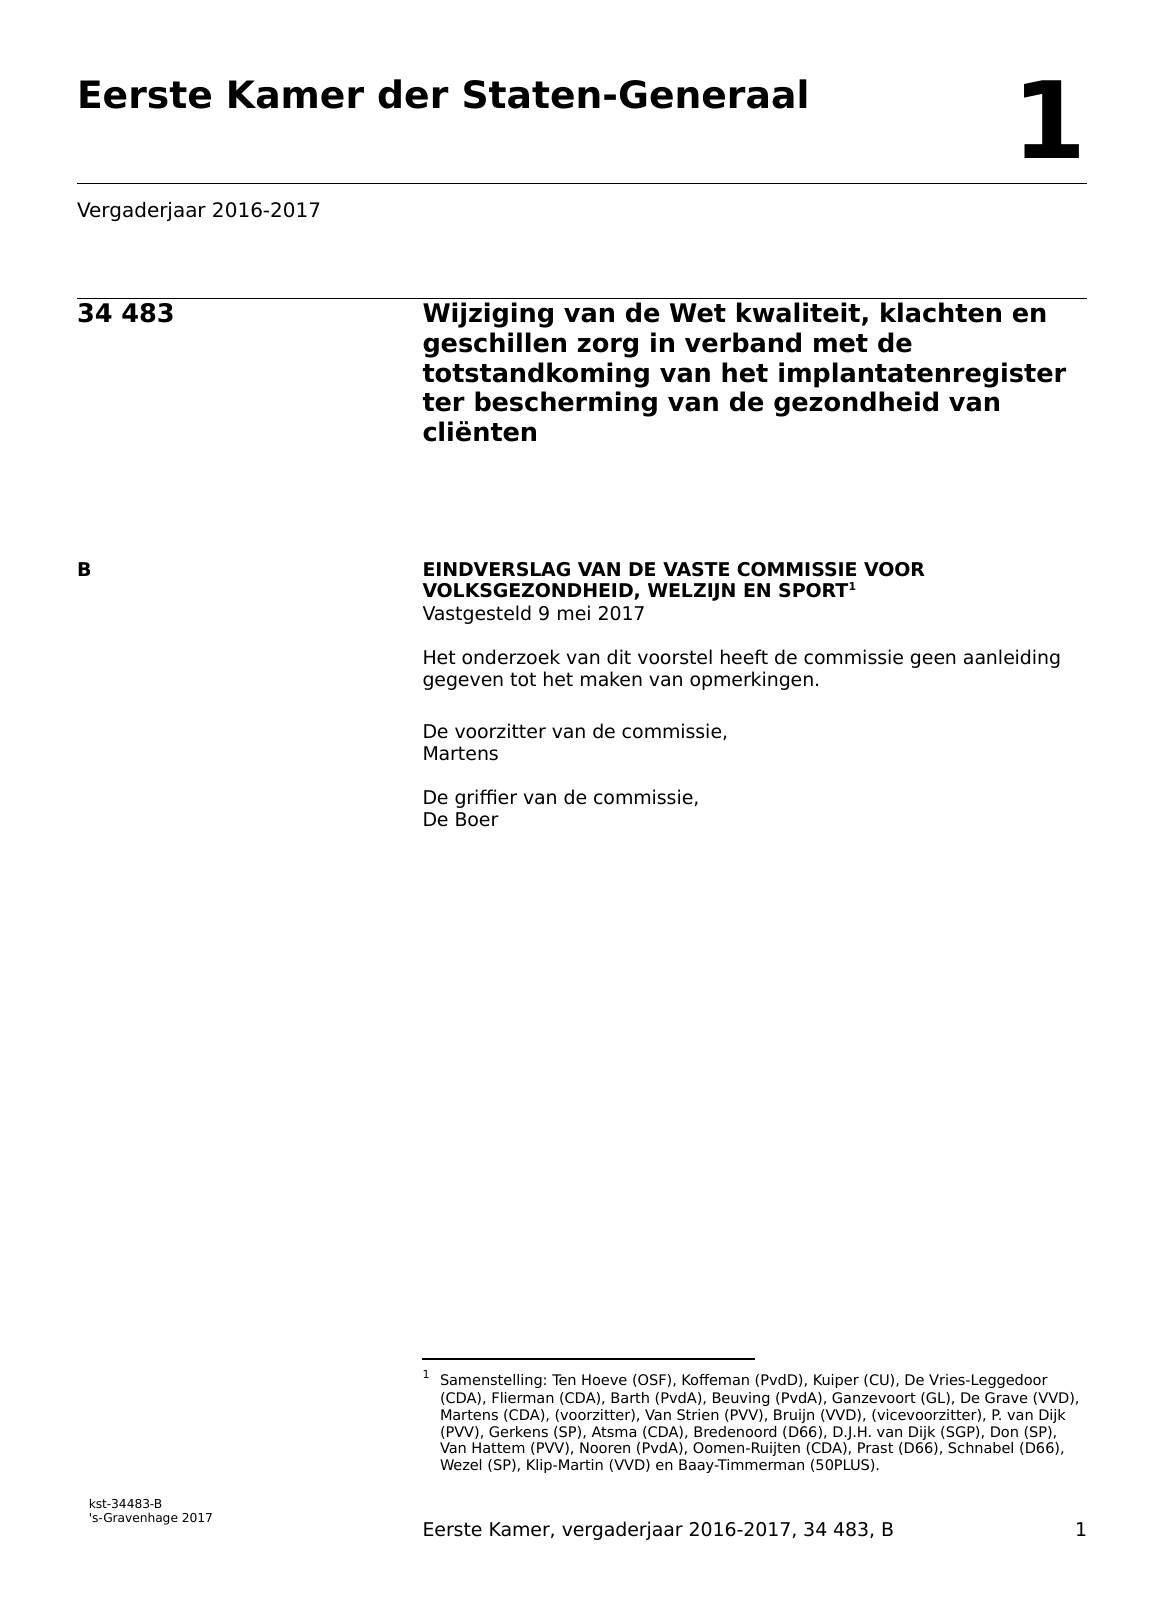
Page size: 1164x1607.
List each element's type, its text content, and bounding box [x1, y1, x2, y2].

text De griffier van de commissie, De Boer [422, 787, 1087, 831]
text Vastgesteld 9 mei 2017 [422, 602, 1087, 624]
table_header Eerste Kamer der Staten-Generaal [77, 59, 886, 183]
table_cell Vergaderjaar 2016-2017 [77, 184, 1087, 298]
text Het onderzoek van dit voorstel heeft de commissie geen aanleiding gegeven tot het maken van opmerkingen. [422, 647, 1087, 691]
text 's-Gravenhage 2017 [88, 1511, 323, 1525]
subtitle 34 483 Wijziging van de Wet kwaliteit, klachten en geschillen zorg in verband met de totstandkoming van het implantatenregister ter bescherming van de gezondheid van cliënten [77, 299, 1087, 447]
text Samenstelling: Ten Hoeve (OSF), Koffeman (PvdD), Kuiper (CU), De Vries-Leggedoor (CDA), Flierman (CDA), Barth (PvdA), Beuving (PvdA), Ganzevoort (GL), De Grave (VVD), Martens (CDA), (voorzitter), Van Strien (PVV), Bruijn (VVD), (vicevoorzitter), P. van Dijk (PVV), Gerkens (SP), Atsma (CDA), Bredenoord (D66), D.J.H. van Dijk (SGP), Don (SP), Van Hattem (PVV), Nooren (PvdA), Oomen-Ruijten (CDA), Prast (D66), Schnabel (D66), Wezel (SP), Klip-Martin (VVD) en Baay-Timmerman (50PLUS). [422, 1368, 1087, 1474]
table_header 1 [886, 59, 1087, 183]
text kst-34483-B [88, 1497, 323, 1511]
subtitle B EINDVERSLAG VAN DE VASTE COMMISSIE VOOR VOLKSGEZONDHEID, WELZIJN EN SPORT [77, 558, 1087, 602]
text De voorzitter van de commissie, Martens [422, 721, 1087, 764]
